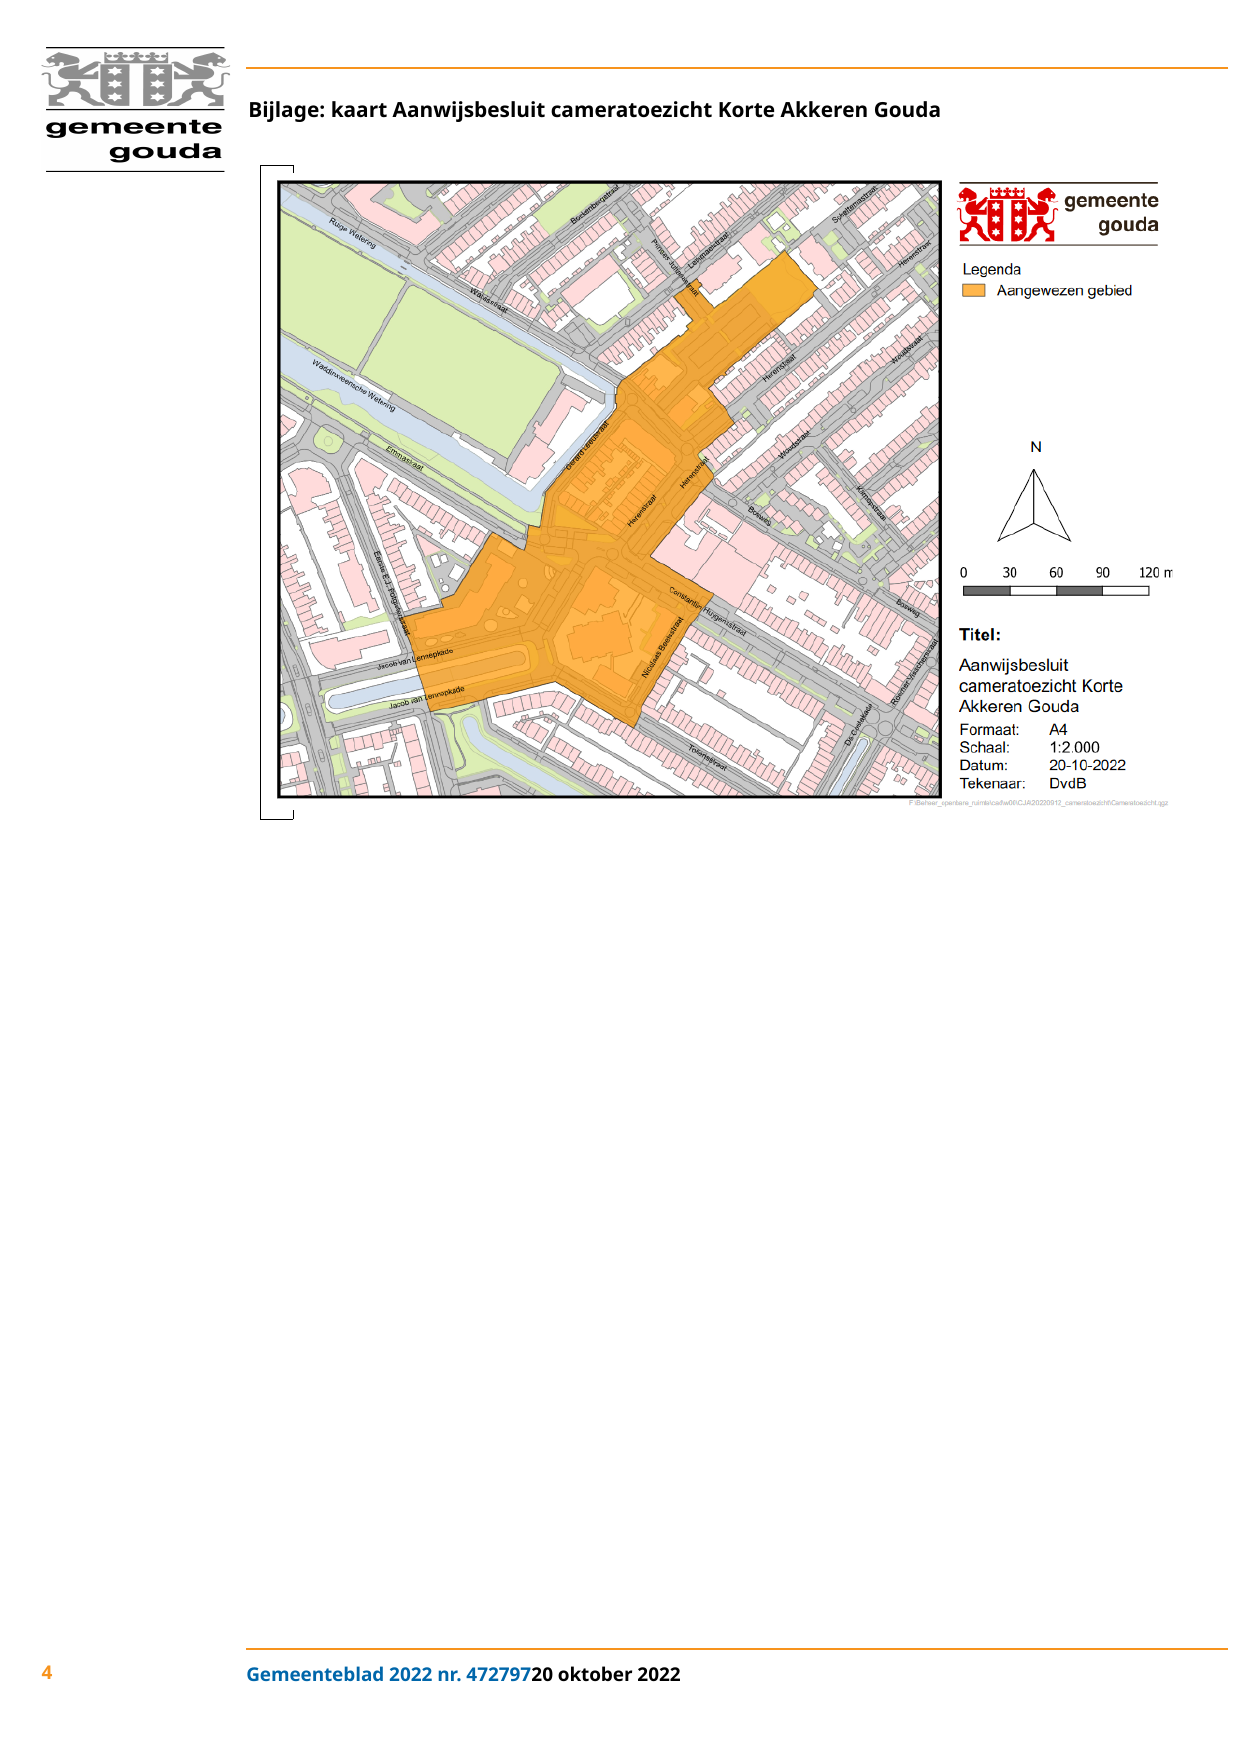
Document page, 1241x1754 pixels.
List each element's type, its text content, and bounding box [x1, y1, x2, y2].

picture [41, 47, 231, 172]
picture [268, 173, 1173, 810]
text Bijlage: kaart Aanwijsbesluit cameratoezicht Korte Akkeren Gouda [248, 95, 1152, 123]
